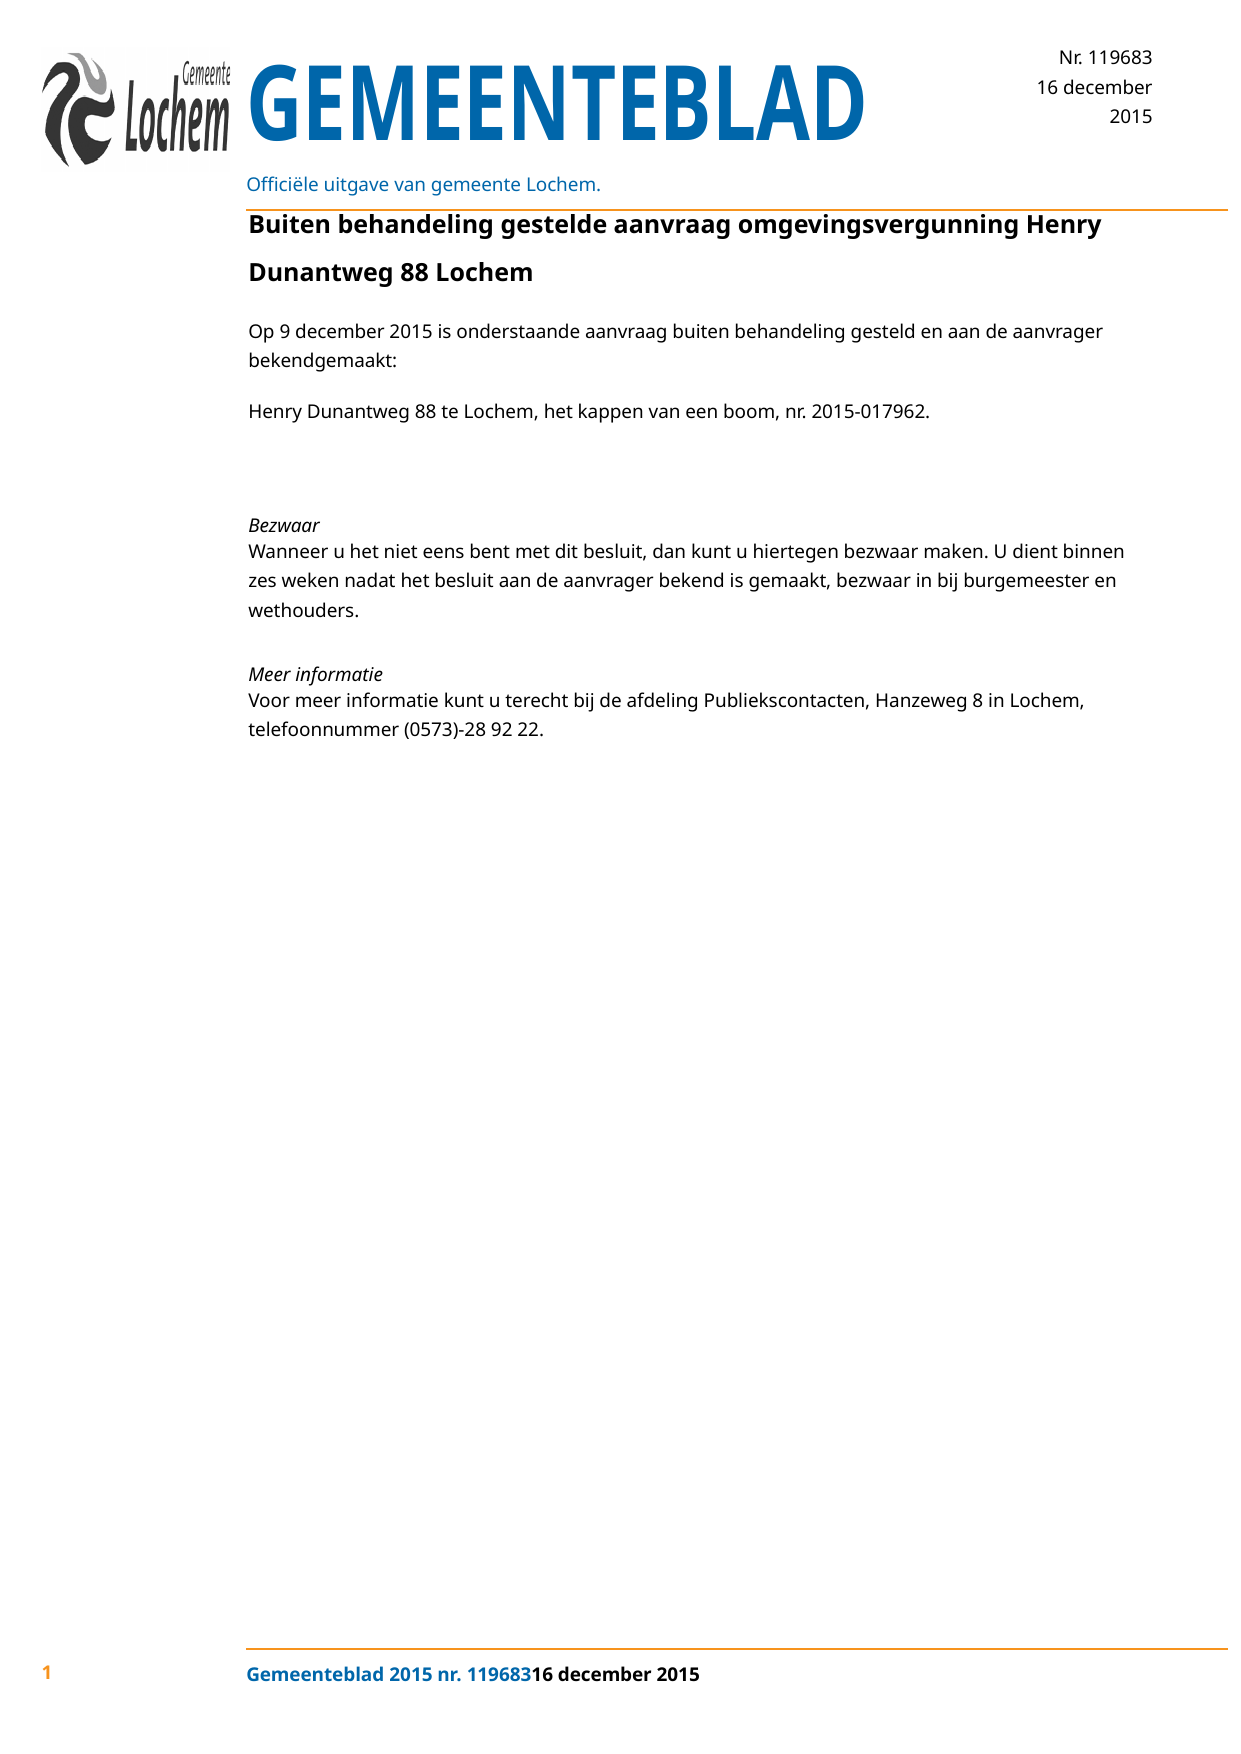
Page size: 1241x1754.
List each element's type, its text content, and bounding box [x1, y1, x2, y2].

text Meer informatie [248, 661, 1152, 687]
text Henry Dunantweg 88 te Lochem, het kappen van een boom, nr. 2015-017962. [248, 398, 1152, 424]
text Buiten behandeling gestelde aanvraag omgevingsvergunning Henry Dunantweg 88 Lochem [248, 211, 1152, 288]
text Voor meer informatie kunt u terecht bij de afdeling Publiekscontacten, Hanzeweg 8 in Lochem, telefoonnummer (0573)-28 92 22. [248, 687, 1152, 742]
text Wanneer u het niet eens bent met dit besluit, dan kunt u hiertegen bezwaar maken. U dient binnen zes weken nadat het besluit aan de aanvrager bekend is gemaakt, bezwaar in bij burgemeester en wethouders. [248, 538, 1152, 623]
text Op 9 december 2015 is onderstaande aanvraag buiten behandeling gesteld en aan de aanvrager bekendgemaakt: [248, 318, 1152, 373]
text Bezwaar [248, 512, 1152, 538]
picture [41, 47, 231, 172]
